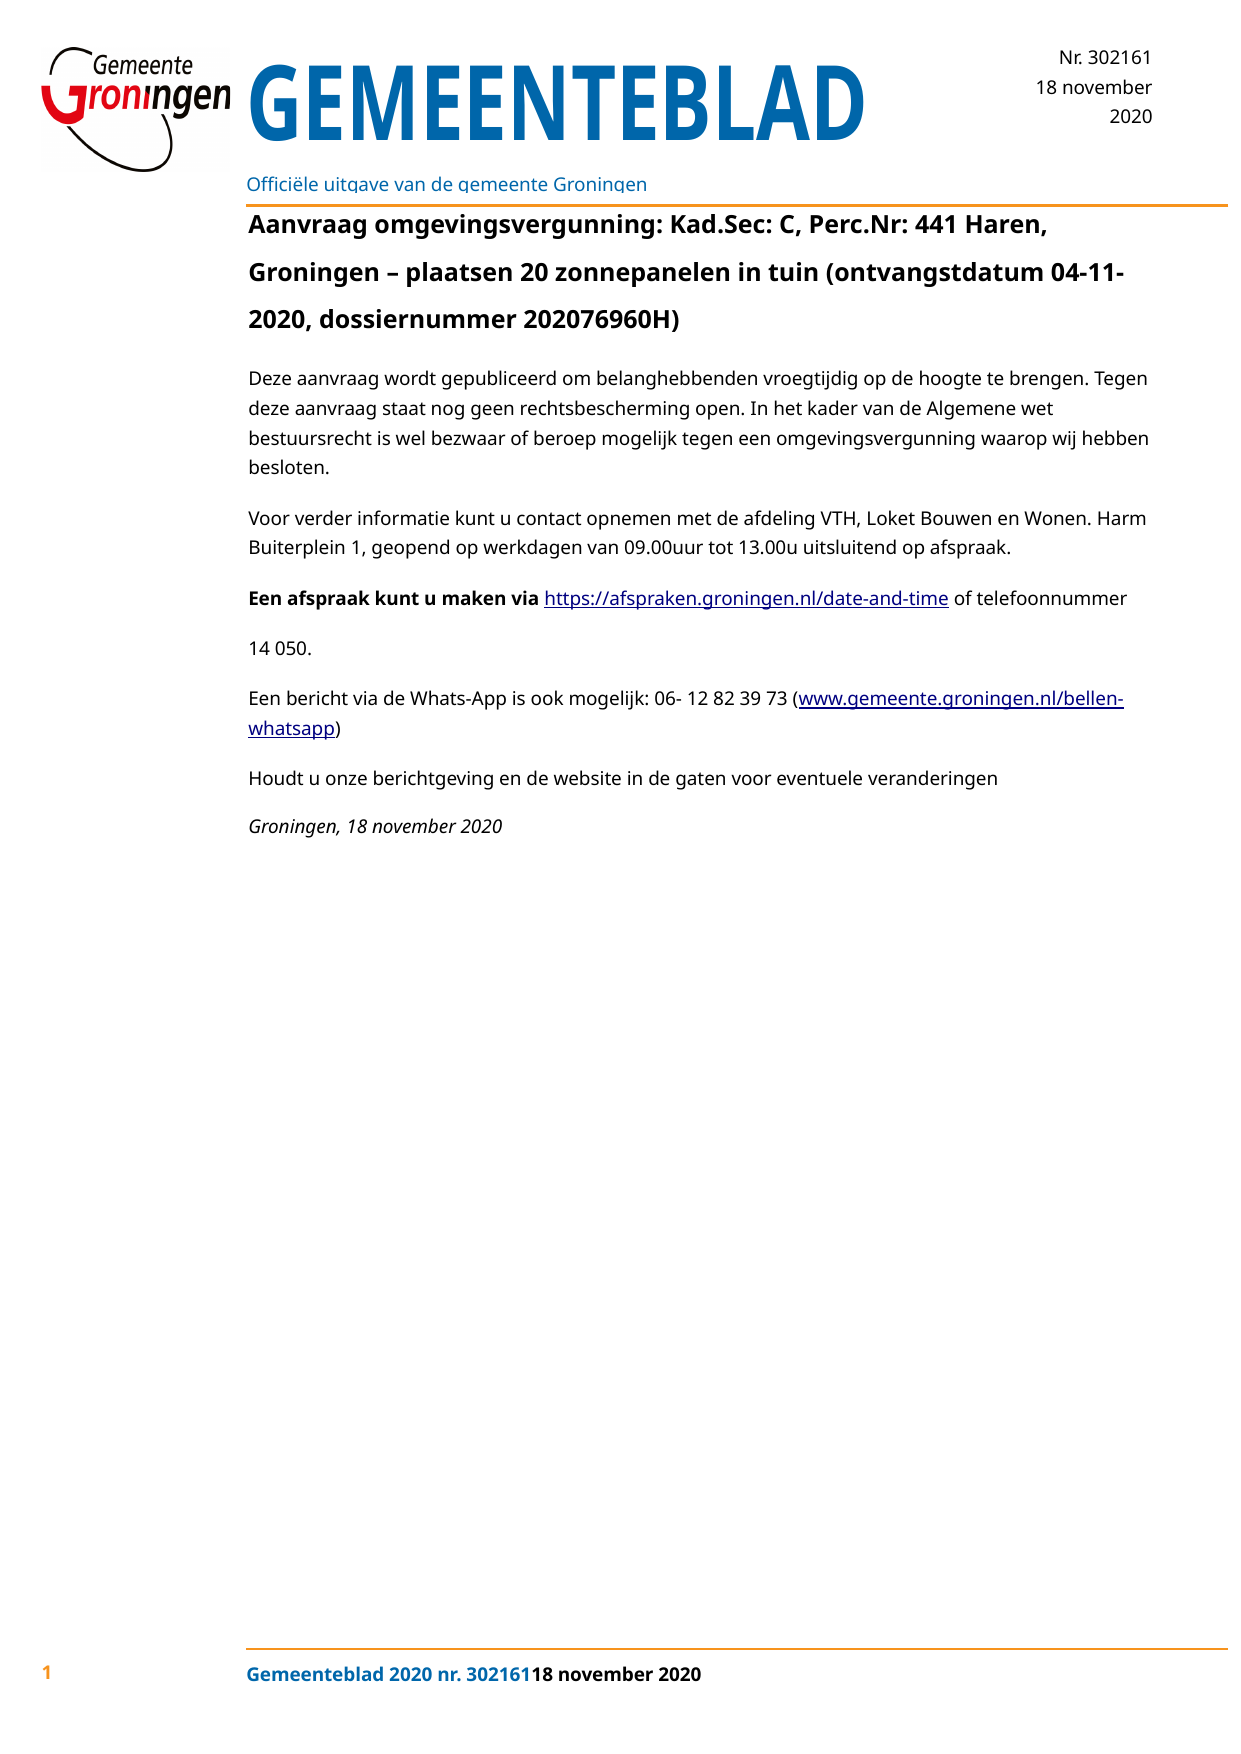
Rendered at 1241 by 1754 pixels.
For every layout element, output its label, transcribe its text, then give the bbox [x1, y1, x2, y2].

text 14 050. [248, 635, 1152, 661]
text Aanvraag omgevingsvergunning: Kad.Sec: C, Perc.Nr: 441 Haren, Groningen – plaatsen 20 zonnepanelen in tuin (ontvangstdatum 04-11-2020, dossiernummer 202076960H) [248, 207, 1152, 336]
text Voor verder informatie kunt u contact opnemen met de afdeling VTH, Loket Bouwen en Wonen. Harm Buiterplein 1, geopend op werkdagen van 09.00uur tot 13.00u uitsluitend op afspraak. [248, 505, 1152, 560]
picture [41, 47, 231, 172]
text Een bericht via de Whats-App is ook mogelijk: 06- 12 82 39 73 (www.gemeente.groningen.nl/bellen-whatsapp) [248, 686, 1152, 741]
text Houdt u onze berichtgeving en de website in de gaten voor eventuele veranderingen [248, 766, 1152, 791]
text Een afspraak kunt u maken via https://afspraken.groningen.nl/date-and-time of telefoonnummer [248, 585, 1152, 610]
text Deze aanvraag wordt gepubliceerd om belanghebbenden vroegtijdig op de hoogte te brengen. Tegen deze aanvraag staat nog geen rechtsbescherming open. In het kader van de Algemene wet bestuursrecht is wel bezwaar of beroep mogelijk tegen een omgevingsvergunning waarop wij hebben besloten. [248, 366, 1152, 480]
text Groningen, 18 november 2020 [248, 813, 1152, 839]
